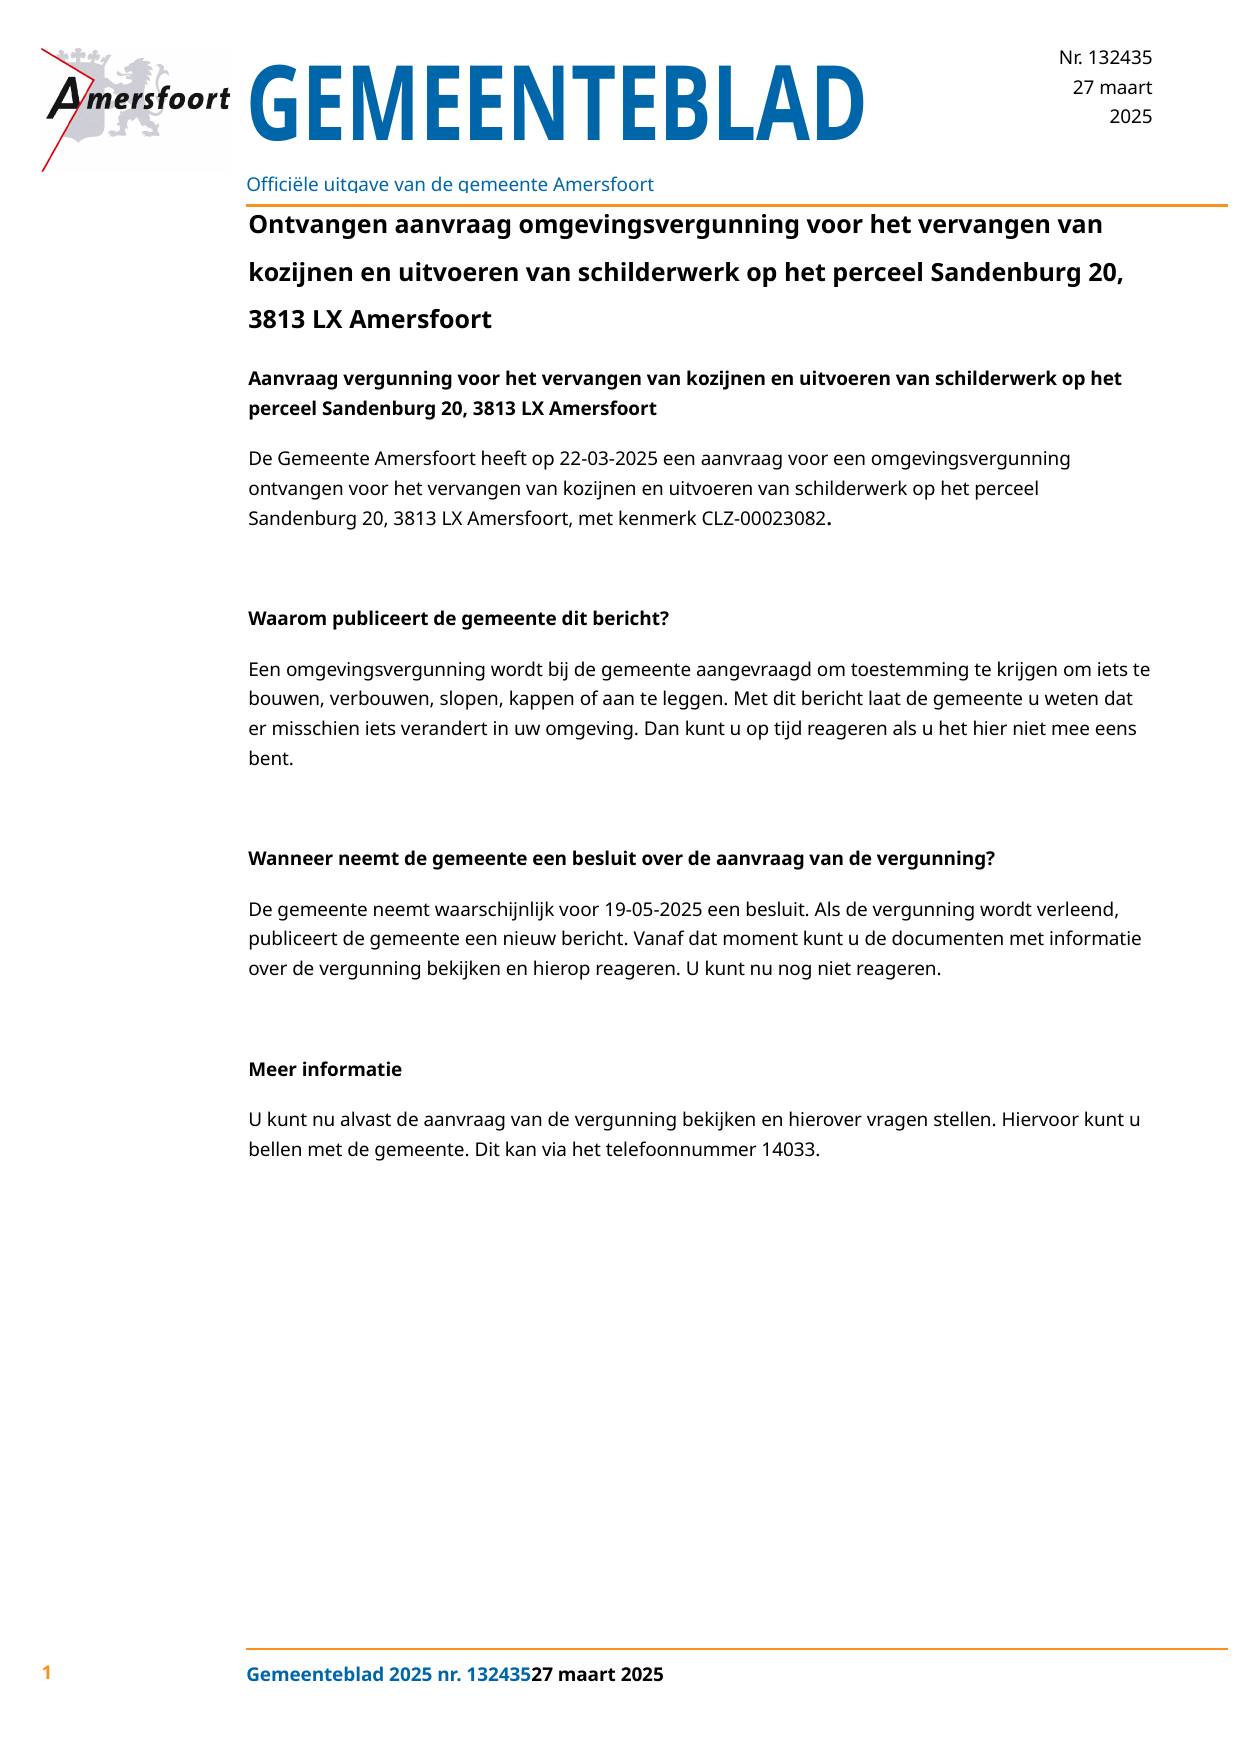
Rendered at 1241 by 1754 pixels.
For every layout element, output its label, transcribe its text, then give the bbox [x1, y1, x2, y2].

text De Gemeente Amersfoort heeft op 22-03-2025 een aanvraag voor een omgevingsvergunning ontvangen voor het vervangen van kozijnen en uitvoeren van schilderwerk op het perceel Sandenburg 20, 3813 LX Amersfoort, met kenmerk CLZ-00023082. [248, 446, 1152, 530]
picture [41, 47, 231, 172]
text Een omgevingsvergunning wordt bij de gemeente aangevraagd om toestemming te krijgen om iets te bouwen, verbouwen, slopen, kappen of aan te leggen. Met dit bericht laat de gemeente u weten dat er misschien iets verandert in uw omgeving. Dan kunt u op tijd reageren als u het hier niet mee eens bent. [248, 656, 1152, 770]
text Waarom publiceert de gemeente dit bericht? [248, 606, 1152, 631]
text De gemeente neemt waarschijnlijk voor 19-05-2025 een besluit. Als de vergunning wordt verleend, publiceert de gemeente een nieuw bericht. Vanaf dat moment kunt u de documenten met informatie over de vergunning bekijken en hierop reageren. U kunt nu nog niet reageren. [248, 896, 1152, 981]
text Wanneer neemt de gemeente een besluit over de aanvraag van de vergunning? [248, 846, 1152, 871]
text Aanvraag vergunning voor het vervangen van kozijnen en uitvoeren van schilderwerk op het perceel Sandenburg 20, 3813 LX Amersfoort [248, 366, 1152, 421]
text Ontvangen aanvraag omgevingsvergunning voor het vervangen van kozijnen en uitvoeren van schilderwerk op het perceel Sandenburg 20, 3813 LX Amersfoort [248, 207, 1152, 336]
text U kunt nu alvast de aanvraag van de vergunning bekijken en hierover vragen stellen. Hiervoor kunt u bellen met de gemeente. Dit kan via het telefoonnummer 14033. [248, 1106, 1152, 1162]
text Meer informatie [248, 1056, 1152, 1082]
